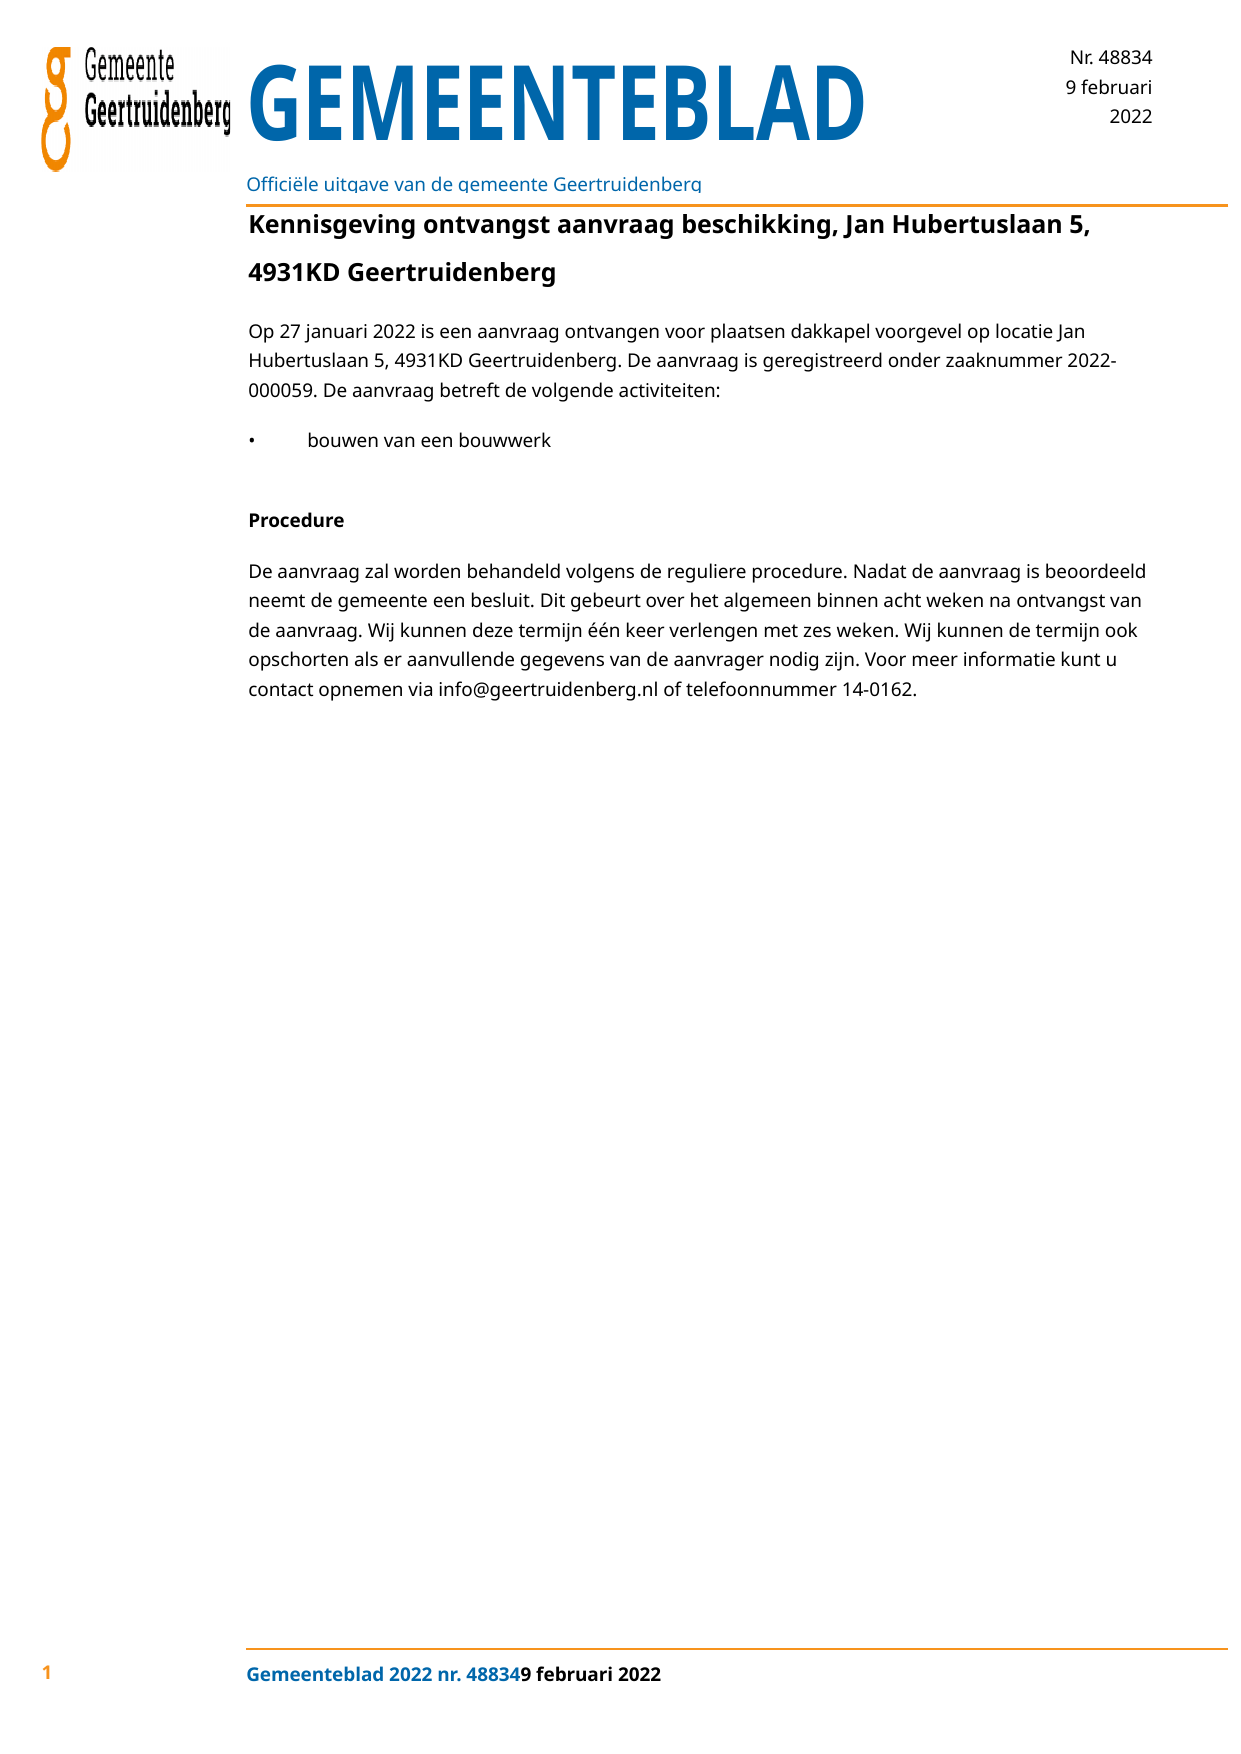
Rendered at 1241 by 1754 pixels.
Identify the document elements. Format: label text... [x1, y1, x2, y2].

text Op 27 januari 2022 is een aanvraag ontvangen voor plaatsen dakkapel voorgevel op locatie Jan Hubertuslaan 5, 4931KD Geertruidenberg. De aanvraag is geregistreerd onder zaaknummer 2022-000059. De aanvraag betreft de volgende activiteiten: [248, 318, 1152, 403]
text De aanvraag zal worden behandeld volgens de reguliere procedure. Nadat de aanvraag is beoordeeld neemt de gemeente een besluit. Dit gebeurt over het algemeen binnen acht weken na ontvangst van de aanvraag. Wij kunnen deze termijn één keer verlengen met zes weken. Wij kunnen de termijn ook opschorten als er aanvullende gegevens van de aanvrager nodig zijn. Voor meer informatie kunt u contact opnemen via info@geertruidenberg.nl of telefoonnummer 14-0162. [248, 558, 1152, 702]
text Procedure [248, 507, 1152, 533]
picture [41, 47, 231, 172]
text Kennisgeving ontvangst aanvraag beschikking, Jan Hubertuslaan 5, 4931KD Geertruidenberg [248, 207, 1152, 288]
list bouwen van een bouwwerk [248, 427, 1152, 453]
